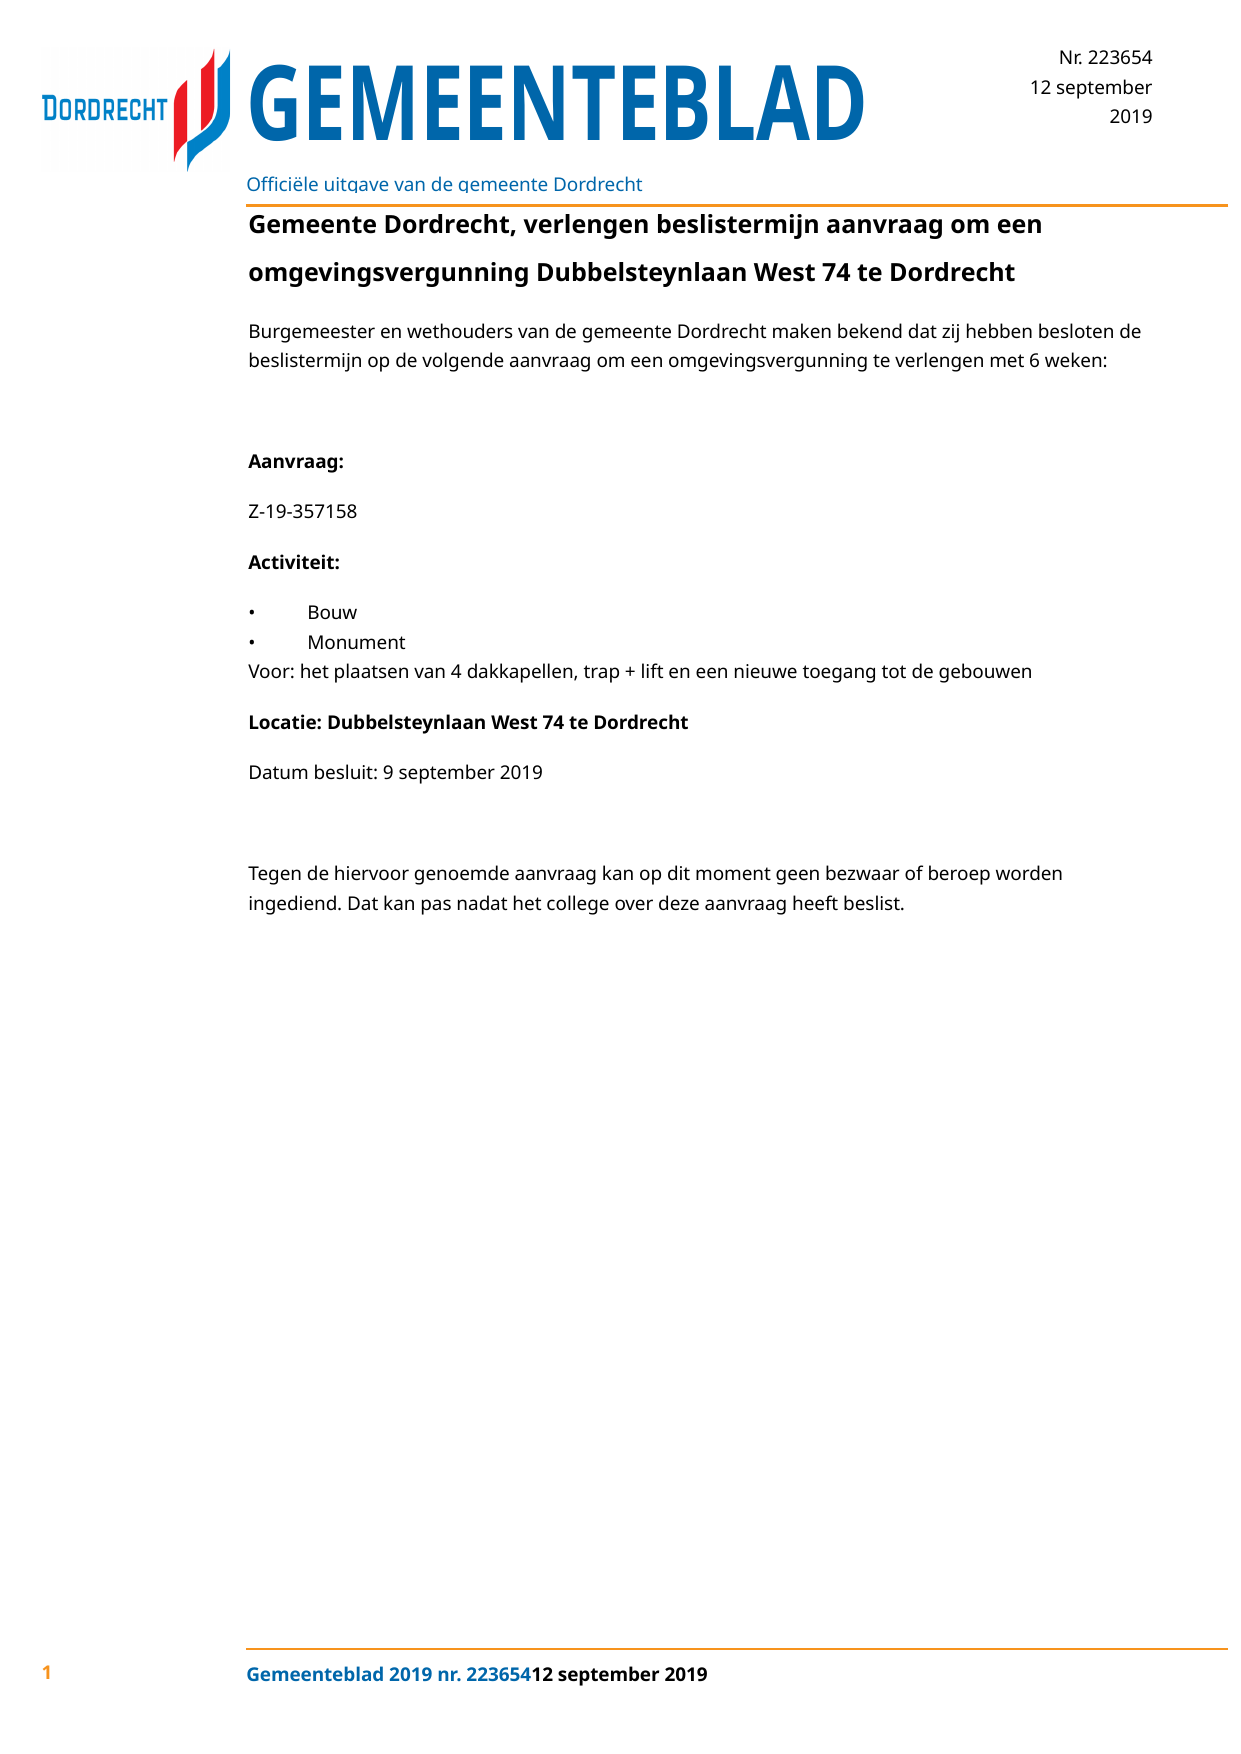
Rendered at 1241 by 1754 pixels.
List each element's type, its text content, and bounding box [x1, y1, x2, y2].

text Z-19-357158 [248, 499, 1152, 524]
text Datum besluit: 9 september 2019 [248, 759, 1152, 785]
text Activiteit: [248, 549, 1152, 575]
text Tegen de hiervoor genoemde aanvraag kan op dit moment geen bezwaar of beroep worden ingediend. Dat kan pas nadat het college over deze aanvraag heeft beslist. [248, 860, 1152, 916]
text Voor: het plaatsen van 4 dakkapellen, trap + lift en een nieuwe toegang tot de gebouwen [248, 659, 1152, 684]
picture [41, 47, 231, 172]
list Bouw [248, 599, 1152, 625]
text Locatie: Dubbelsteynlaan West 74 te Dordrecht [248, 709, 1152, 735]
text Gemeente Dordrecht, verlengen beslistermijn aanvraag om een omgevingsvergunning Dubbelsteynlaan West 74 te Dordrecht [248, 207, 1152, 288]
text Burgemeester en wethouders van de gemeente Dordrecht maken bekend dat zij hebben besloten de beslistermijn op de volgende aanvraag om een omgevingsvergunning te verlengen met 6 weken: [248, 318, 1152, 373]
list Monument [248, 629, 1152, 655]
text Aanvraag: [248, 448, 1152, 474]
